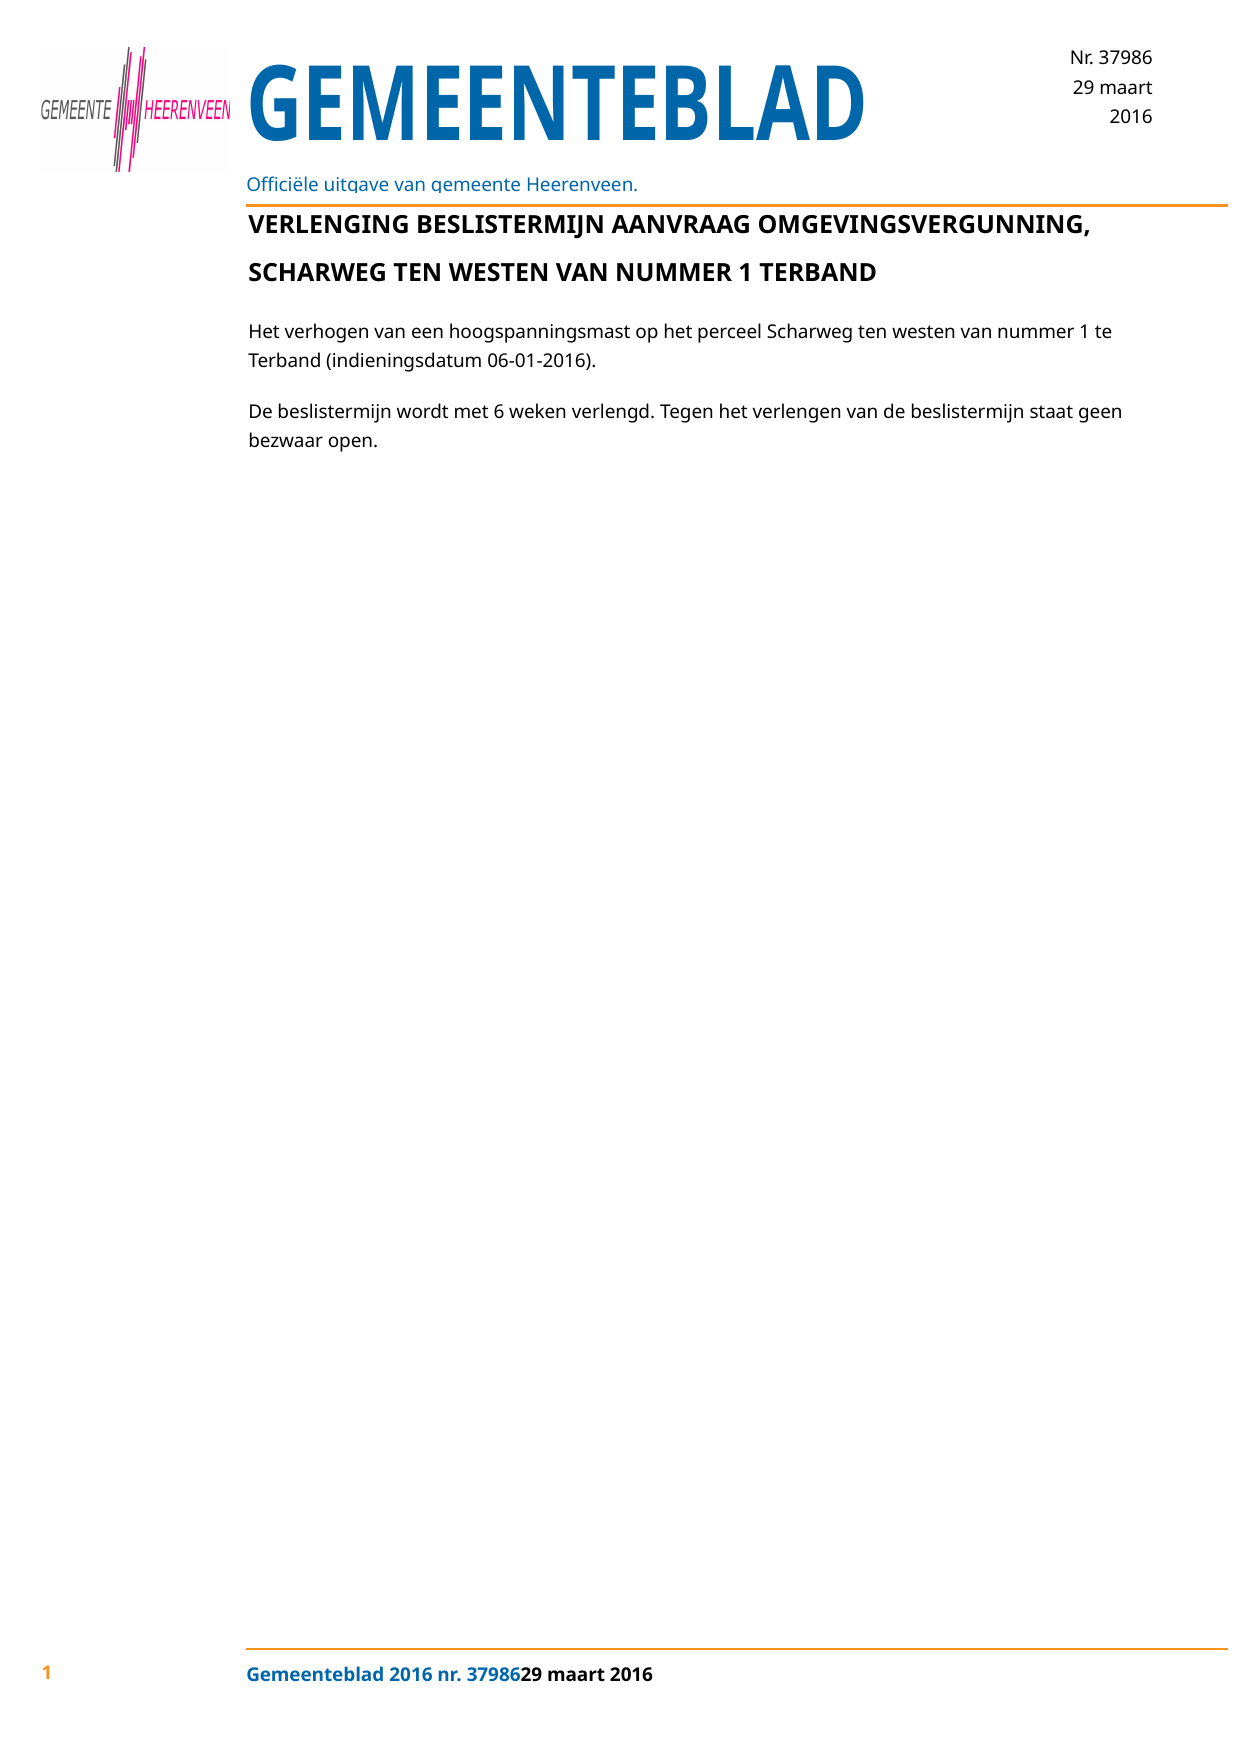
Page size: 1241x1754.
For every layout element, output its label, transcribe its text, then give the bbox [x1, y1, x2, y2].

text VERLENGING BESLISTERMIJN AANVRAAG OMGEVINGSVERGUNNING, SCHARWEG TEN WESTEN VAN NUMMER 1 TERBAND [248, 207, 1152, 288]
text Het verhogen van een hoogspanningsmast op het perceel Scharweg ten westen van nummer 1 te Terband (indieningsdatum 06-01-2016). [248, 318, 1152, 373]
text De beslistermijn wordt met 6 weken verlengd. Tegen het verlengen van de beslistermijn staat geen bezwaar open. [248, 398, 1152, 453]
picture [41, 47, 231, 172]
